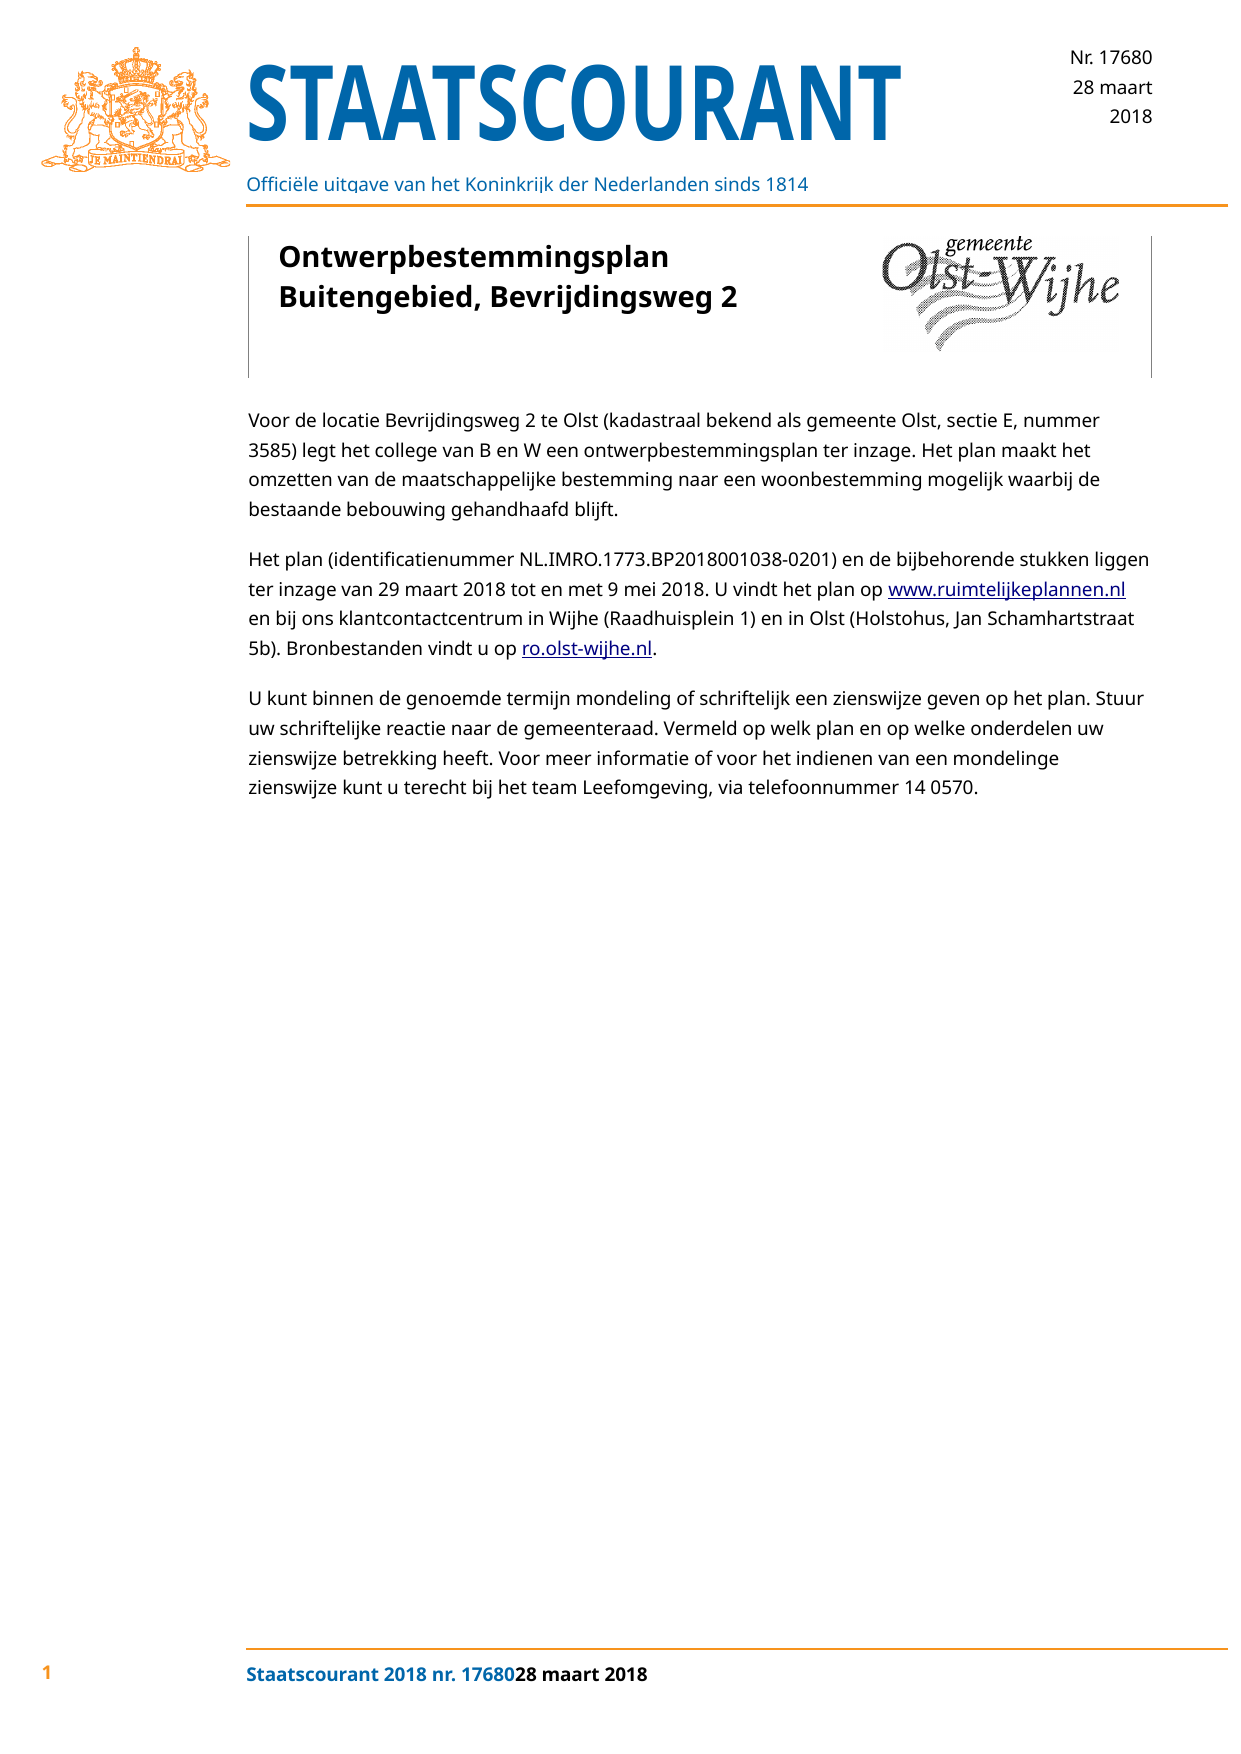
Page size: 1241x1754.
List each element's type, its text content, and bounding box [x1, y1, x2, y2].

picture [882, 236, 1119, 352]
table_header Ontwerpbestemmingsplan Buitengebied, Bevrijdingsweg 2 [249, 236, 850, 378]
picture [41, 47, 231, 172]
table_header [850, 236, 1151, 378]
text Voor de locatie Bevrijdingsweg 2 te Olst (kadastraal bekend als gemeente Olst, sectie E, nummer 3585) legt het college van B en W een ontwerpbestemmingsplan ter inzage. Het plan maakt het omzetten van de maatschappelijke bestemming naar een woonbestemming mogelijk waarbij de bestaande bebouwing gehandhaafd blijft. [248, 407, 1152, 522]
text Het plan (identificatienummer NL.IMRO.1773.BP2018001038-0201) en de bijbehorende stukken liggen ter inzage van 29 maart 2018 tot en met 9 mei 2018. U vindt het plan op www.ruimtelijkeplannen.nl en bij ons klantcontactcentrum in Wijhe (Raadhuisplein 1) en in Olst (Holstohus, Jan Schamhartstraat 5b). Bronbestanden vindt u op ro.olst-wijhe.nl. [248, 546, 1152, 661]
text U kunt binnen de genoemde termijn mondeling of schriftelijk een zienswijze geven op het plan. Stuur uw schriftelijke reactie naar de gemeenteraad. Vermeld op welk plan en op welke onderdelen uw zienswijze betrekking heeft. Voor meer informatie of voor het indienen van een mondelinge zienswijze kunt u terecht bij het team Leefomgeving, via telefoonnummer 14 0570. [248, 686, 1152, 800]
